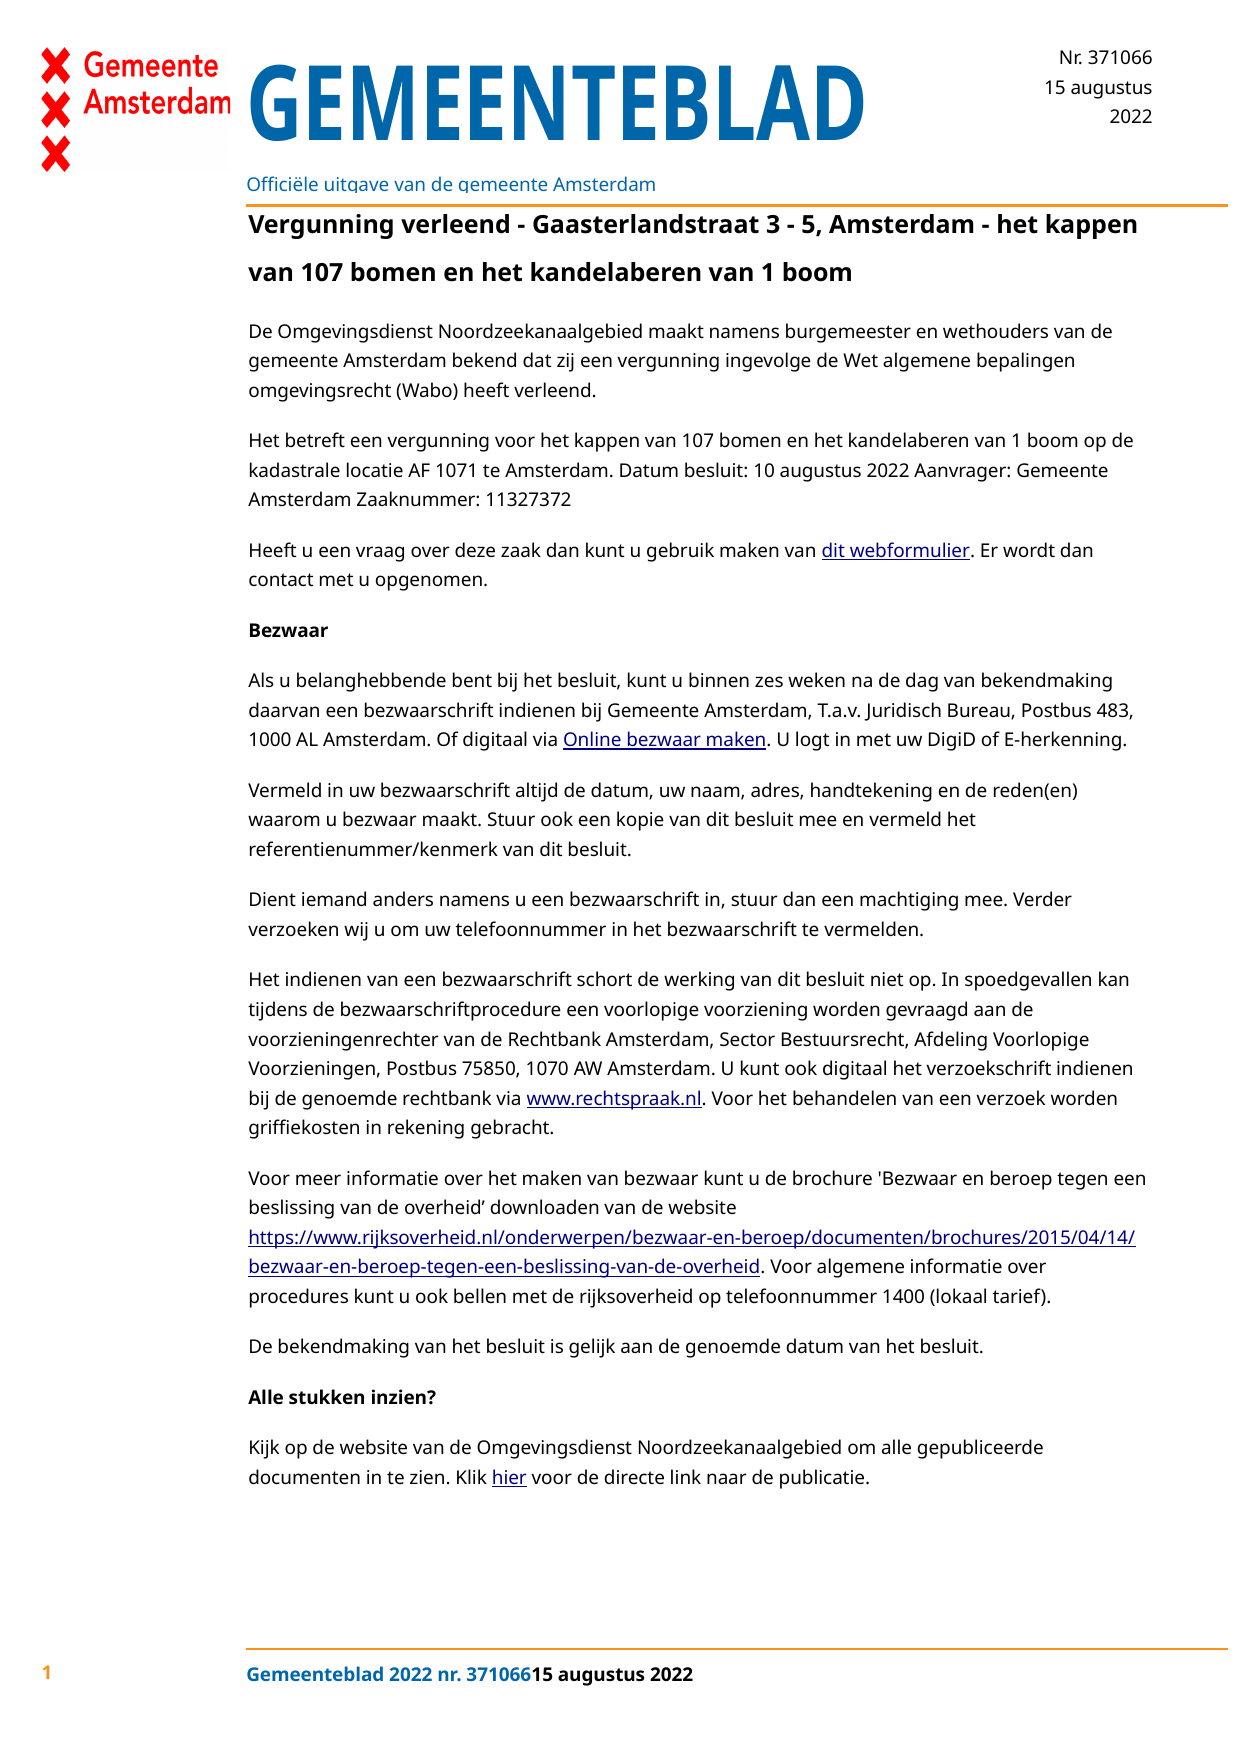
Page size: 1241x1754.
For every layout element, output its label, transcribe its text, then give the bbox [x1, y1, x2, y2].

picture [41, 47, 231, 172]
text Vergunning verleend - Gaasterlandstraat 3 - 5, Amsterdam - het kappen van 107 bomen en het kandelaberen van 1 boom [248, 207, 1152, 288]
text De Omgevingsdienst Noordzeekanaalgebied maakt namens burgemeester en wethouders van de gemeente Amsterdam bekend dat zij een vergunning ingevolge de Wet algemene bepalingen omgevingsrecht (Wabo) heeft verleend. [248, 318, 1152, 403]
text Dient iemand anders namens u een bezwaarschrift in, stuur dan een machtiging mee. Verder verzoeken wij u om uw telefoonnummer in het bezwaarschrift te vermelden. [248, 887, 1152, 942]
text Bezwaar [248, 617, 1152, 643]
text Voor meer informatie over het maken van bezwaar kunt u de brochure 'Bezwaar en beroep tegen een beslissing van de overheid’ downloaden van de website https://www.rijksoverheid.nl/onderwerpen/bezwaar-en-beroep/documenten/brochures/2015/04/14/bezwaar-en-beroep-tegen-een-beslissing-van-de-overheid. Voor algemene informatie over procedures kunt u ook bellen met de rijksoverheid op telefoonnummer 1400 (lokaal tarief). [248, 1165, 1152, 1309]
text Het betreft een vergunning voor het kappen van 107 bomen en het kandelaberen van 1 boom op de kadastrale locatie AF 1071 te Amsterdam. Datum besluit: 10 augustus 2022 Aanvrager: Gemeente Amsterdam Zaaknummer: 11327372 [248, 427, 1152, 512]
text Kijk op de website van de Omgevingsdienst Noordzeekanaalgebied om alle gepubliceerde documenten in te zien. Klik hier voor de directe link naar de publicatie. [248, 1434, 1152, 1490]
text Als u belanghebbende bent bij het besluit, kunt u binnen zes weken na de dag van bekendmaking daarvan een bezwaarschrift indienen bij Gemeente Amsterdam, T.a.v. Juridisch Bureau, Postbus 483, 1000 AL Amsterdam. Of digitaal via Online bezwaar maken. U logt in met uw DigiD of E-herkenning. [248, 667, 1152, 752]
text De bekendmaking van het besluit is gelijk aan de genoemde datum van het besluit. [248, 1334, 1152, 1359]
text Vermeld in uw bezwaarschrift altijd de datum, uw naam, adres, handtekening en de reden(en) waarom u bezwaar maakt. Stuur ook een kopie van dit besluit mee en vermeld het referentienummer/kenmerk van dit besluit. [248, 777, 1152, 862]
text Heeft u een vraag over deze zaak dan kunt u gebruik maken van dit webformulier. Er wordt dan contact met u opgenomen. [248, 537, 1152, 592]
text Het indienen van een bezwaarschrift schort de werking van dit besluit niet op. In spoedgevallen kan tijdens de bezwaarschriftprocedure een voorlopige voorziening worden gevraagd aan de voorzieningenrechter van de Rechtbank Amsterdam, Sector Bestuursrecht, Afdeling Voorlopige Voorzieningen, Postbus 75850, 1070 AW Amsterdam. U kunt ook digitaal het verzoekschrift indienen bij de genoemde rechtbank via www.rechtspraak.nl. Voor het behandelen van een verzoek worden griffiekosten in rekening gebracht. [248, 967, 1152, 1140]
text Alle stukken inzien? [248, 1384, 1152, 1410]
